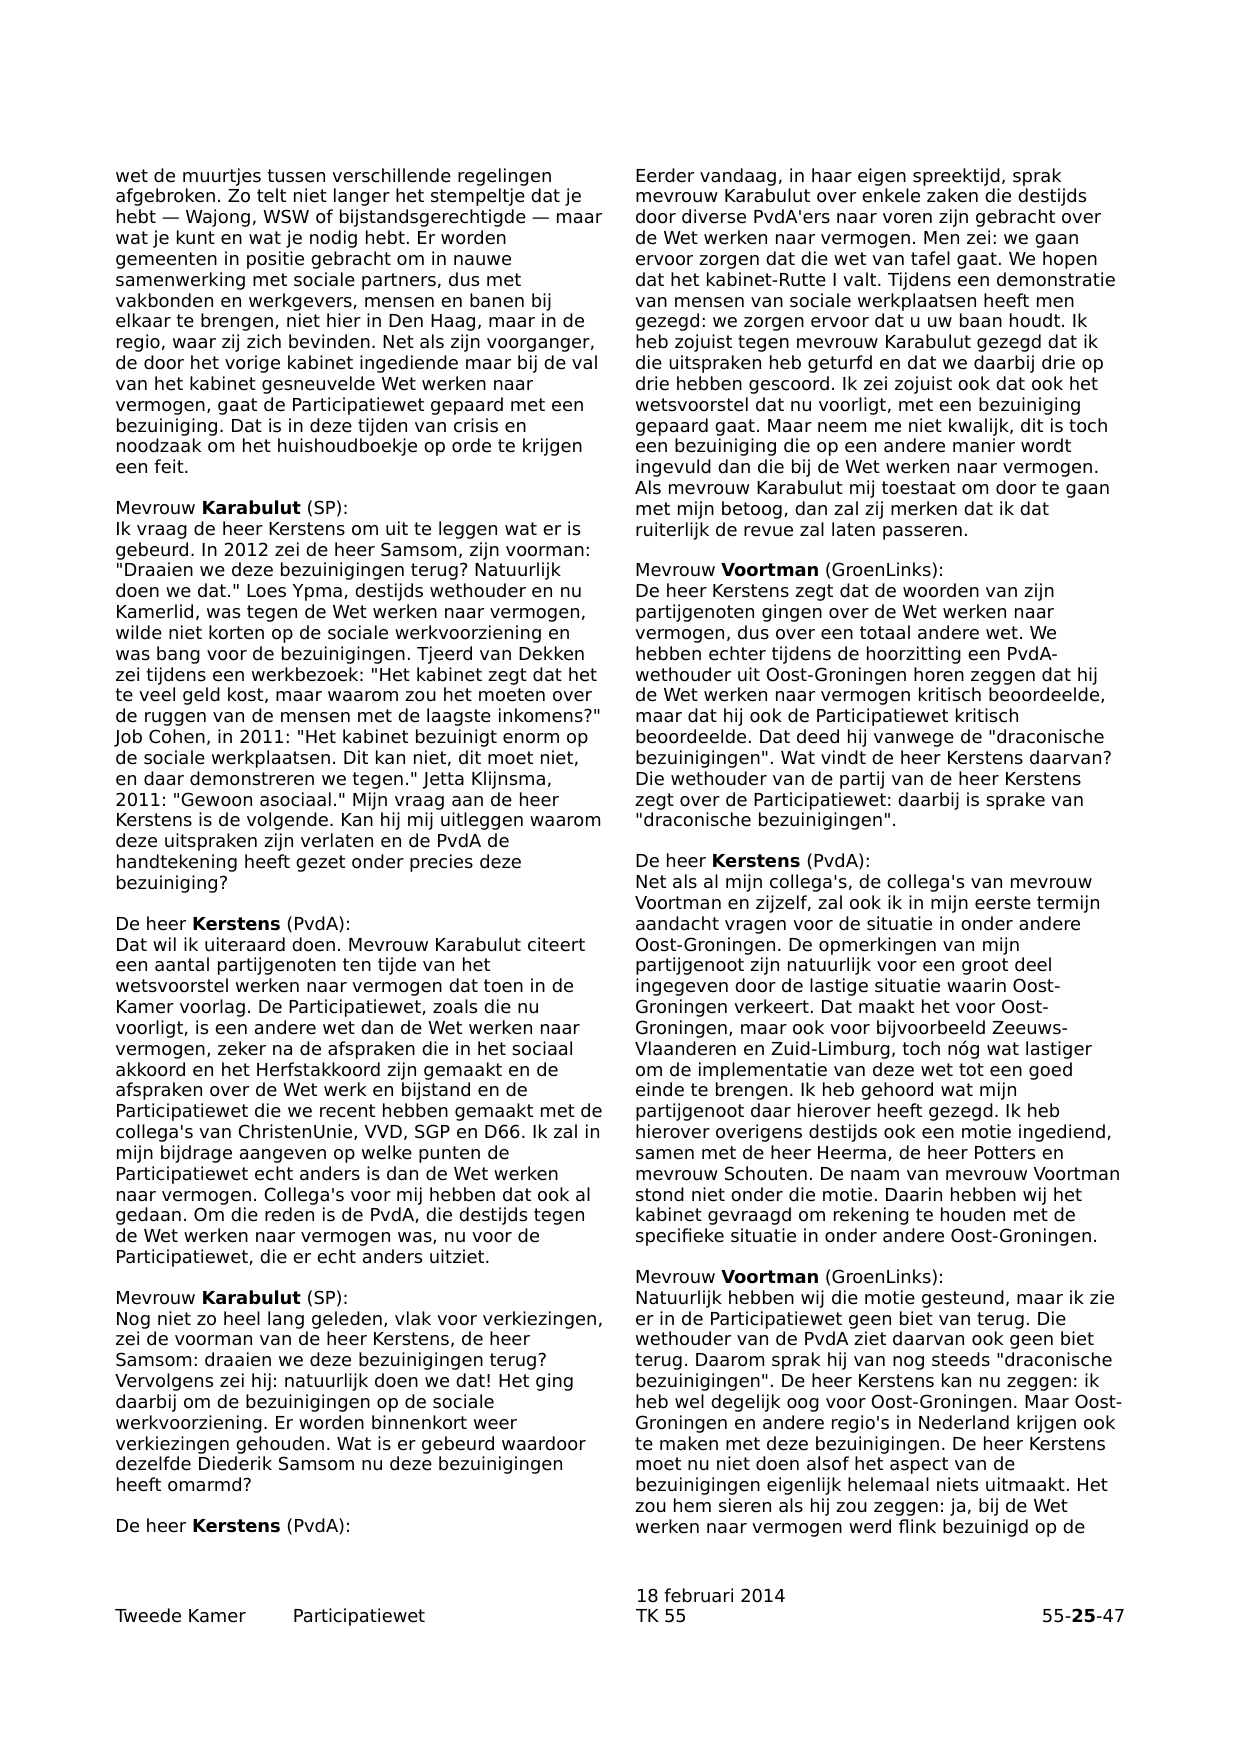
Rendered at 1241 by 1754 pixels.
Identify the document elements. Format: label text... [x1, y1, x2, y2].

text De heer Kerstens (PvdA): [115, 913, 605, 934]
text Mevrouw Karabulut (SP): [115, 498, 605, 518]
text Mevrouw Voortman (GroenLinks): [635, 560, 1125, 581]
text Ik vraag de heer Kerstens om uit te leggen wat er is gebeurd. In 2012 zei de heer Samsom, zijn voorman: "Draaien we deze bezuinigingen terug? Natuurlijk doen we dat." Loes Ypma, destijds wethouder en nu Kamerlid, was tegen de Wet werken naar vermogen, wilde niet korten op de sociale werkvoorziening en was bang voor de bezuinigingen. Tjeerd van Dekken zei tijdens een werkbezoek: "Het kabinet zegt dat het te veel geld kost, maar waarom zou het moeten over de ruggen van de mensen met de laagste inkomens?" Job Cohen, in 2011: "Het kabinet bezuinigt enorm op de sociale werkplaatsen. Dit kan niet, dit moet niet, en daar demonstreren we tegen." Jetta Klijnsma, 2011: "Gewoon asociaal." Mijn vraag aan de heer Kerstens is de volgende. Kan hij mij uitleggen waarom deze uitspraken zijn verlaten en de PvdA de handtekening heeft gezet onder precies deze bezuiniging? [115, 518, 605, 893]
text Dat wil ik uiteraard doen. Mevrouw Karabulut citeert een aantal partijgenoten ten tijde van het wetsvoorstel werken naar vermogen dat toen in de Kamer voorlag. De Participatiewet, zoals die nu voorligt, is een andere wet dan de Wet werken naar vermogen, zeker na de afspraken die in het sociaal akkoord en het Herfstakkoord zijn gemaakt en de afspraken over de Wet werk en bijstand en de Participatiewet die we recent hebben gemaakt met de collega's van ChristenUnie, VVD, SGP en D66. Ik zal in mijn bijdrage aangeven op welke punten de Participatiewet echt anders is dan de Wet werken naar vermogen. Collega's voor mij hebben dat ook al gedaan. Om die reden is de PvdA, die destijds tegen de Wet werken naar vermogen was, nu voor de Participatiewet, die er echt anders uitziet. [115, 934, 605, 1268]
text Eerder vandaag, in haar eigen spreektijd, sprak mevrouw Karabulut over enkele zaken die destijds door diverse PvdA'ers naar voren zijn gebracht over de Wet werken naar vermogen. Men zei: we gaan ervoor zorgen dat die wet van tafel gaat. We hopen dat het kabinet-Rutte I valt. Tijdens een demonstratie van mensen van sociale werkplaatsen heeft men gezegd: we zorgen ervoor dat u uw baan houdt. Ik heb zojuist tegen mevrouw Karabulut gezegd dat ik die uitspraken heb geturfd en dat we daarbij drie op drie hebben gescoord. Ik zei zojuist ook dat ook het wetsvoorstel dat nu voorligt, met een bezuiniging gepaard gaat. Maar neem me niet kwalijk, dit is toch een bezuiniging die op een andere manier wordt ingevuld dan die bij de Wet werken naar vermogen. Als mevrouw Karabulut mij toestaat om door te gaan met mijn betoog, dan zal zij merken dat ik dat ruiterlijk de revue zal laten passeren. [635, 165, 1125, 540]
text Net als al mijn collega's, de collega's van mevrouw Voortman en zijzelf, zal ook ik in mijn eerste termijn aandacht vragen voor de situatie in onder andere Oost-Groningen. De opmerkingen van mijn partijgenoot zijn natuurlijk voor een groot deel ingegeven door de lastige situatie waarin Oost-Groningen verkeert. Dat maakt het voor Oost-Groningen, maar ook voor bijvoorbeeld Zeeuws-Vlaanderen en Zuid-Limburg, toch nóg wat lastiger om de implementatie van deze wet tot een goed einde te brengen. Ik heb gehoord wat mijn partijgenoot daar hierover heeft gezegd. Ik heb hierover overigens destijds ook een motie ingediend, samen met de heer Heerma, de heer Potters en mevrouw Schouten. De naam van mevrouw Voortman stond niet onder die motie. Daarin hebben wij het kabinet gevraagd om rekening te houden met de specifieke situatie in onder andere Oost-Groningen. [635, 872, 1125, 1247]
text De heer Kerstens zegt dat de woorden van zijn partijgenoten gingen over de Wet werken naar vermogen, dus over een totaal andere wet. We hebben echter tijdens de hoorzitting een PvdA-wethouder uit Oost-Groningen horen zeggen dat hij de Wet werken naar vermogen kritisch beoordeelde, maar dat hij ook de Participatiewet kritisch beoordeelde. Dat deed hij vanwege de "draconische bezuinigingen". Wat vindt de heer Kerstens daarvan? Die wethouder van de partij van de heer Kerstens zegt over de Participatiewet: daarbij is sprake van "draconische bezuinigingen". [635, 581, 1125, 831]
text Mevrouw Karabulut (SP): [115, 1288, 605, 1308]
text Nog niet zo heel lang geleden, vlak voor verkiezingen, zei de voorman van de heer Kerstens, de heer Samsom: draaien we deze bezuinigingen terug? Vervolgens zei hij: natuurlijk doen we dat! Het ging daarbij om de bezuinigingen op de sociale werkvoorziening. Er worden binnenkort weer verkiezingen gehouden. Wat is er gebeurd waardoor dezelfde Diederik Samsom nu deze bezuinigingen heeft omarmd? [115, 1308, 605, 1496]
text Mevrouw Voortman (GroenLinks): [635, 1267, 1125, 1287]
text Natuurlijk hebben wij die motie gesteund, maar ik zie er in de Participatiewet geen biet van terug. Die wethouder van de PvdA ziet daarvan ook geen biet terug. Daarom sprak hij van nog steeds "draconische bezuinigingen". De heer Kerstens kan nu zeggen: ik heb wel degelijk oog voor Oost-Groningen. Maar Oost-Groningen en andere regio's in Nederland krijgen ook te maken met deze bezuinigingen. De heer Kerstens moet nu niet doen alsof het aspect van de bezuinigingen eigenlijk helemaal niets uitmaakt. Het zou hem sieren als hij zou zeggen: ja, bij de Wet werken naar vermogen werd flink bezuinigd op de [635, 1287, 1125, 1537]
text De heer Kerstens (PvdA): [115, 1516, 605, 1537]
text wet de muurtjes tussen verschillende regelingen afgebroken. Zo telt niet langer het stempeltje dat je hebt — Wajong, WSW of bijstandsgerechtigde — maar wat je kunt en wat je nodig hebt. Er worden gemeenten in positie gebracht om in nauwe samenwerking met sociale partners, dus met vakbonden en werkgevers, mensen en banen bij elkaar te brengen, niet hier in Den Haag, maar in de regio, waar zij zich bevinden. Net als zijn voorganger, de door het vorige kabinet ingediende maar bij de val van het kabinet gesneuvelde Wet werken naar vermogen, gaat de Participatiewet gepaard met een bezuiniging. Dat is in deze tijden van crisis en noodzaak om het huishoudboekje op orde te krijgen een feit. [115, 165, 605, 478]
text De heer Kerstens (PvdA): [635, 851, 1125, 872]
